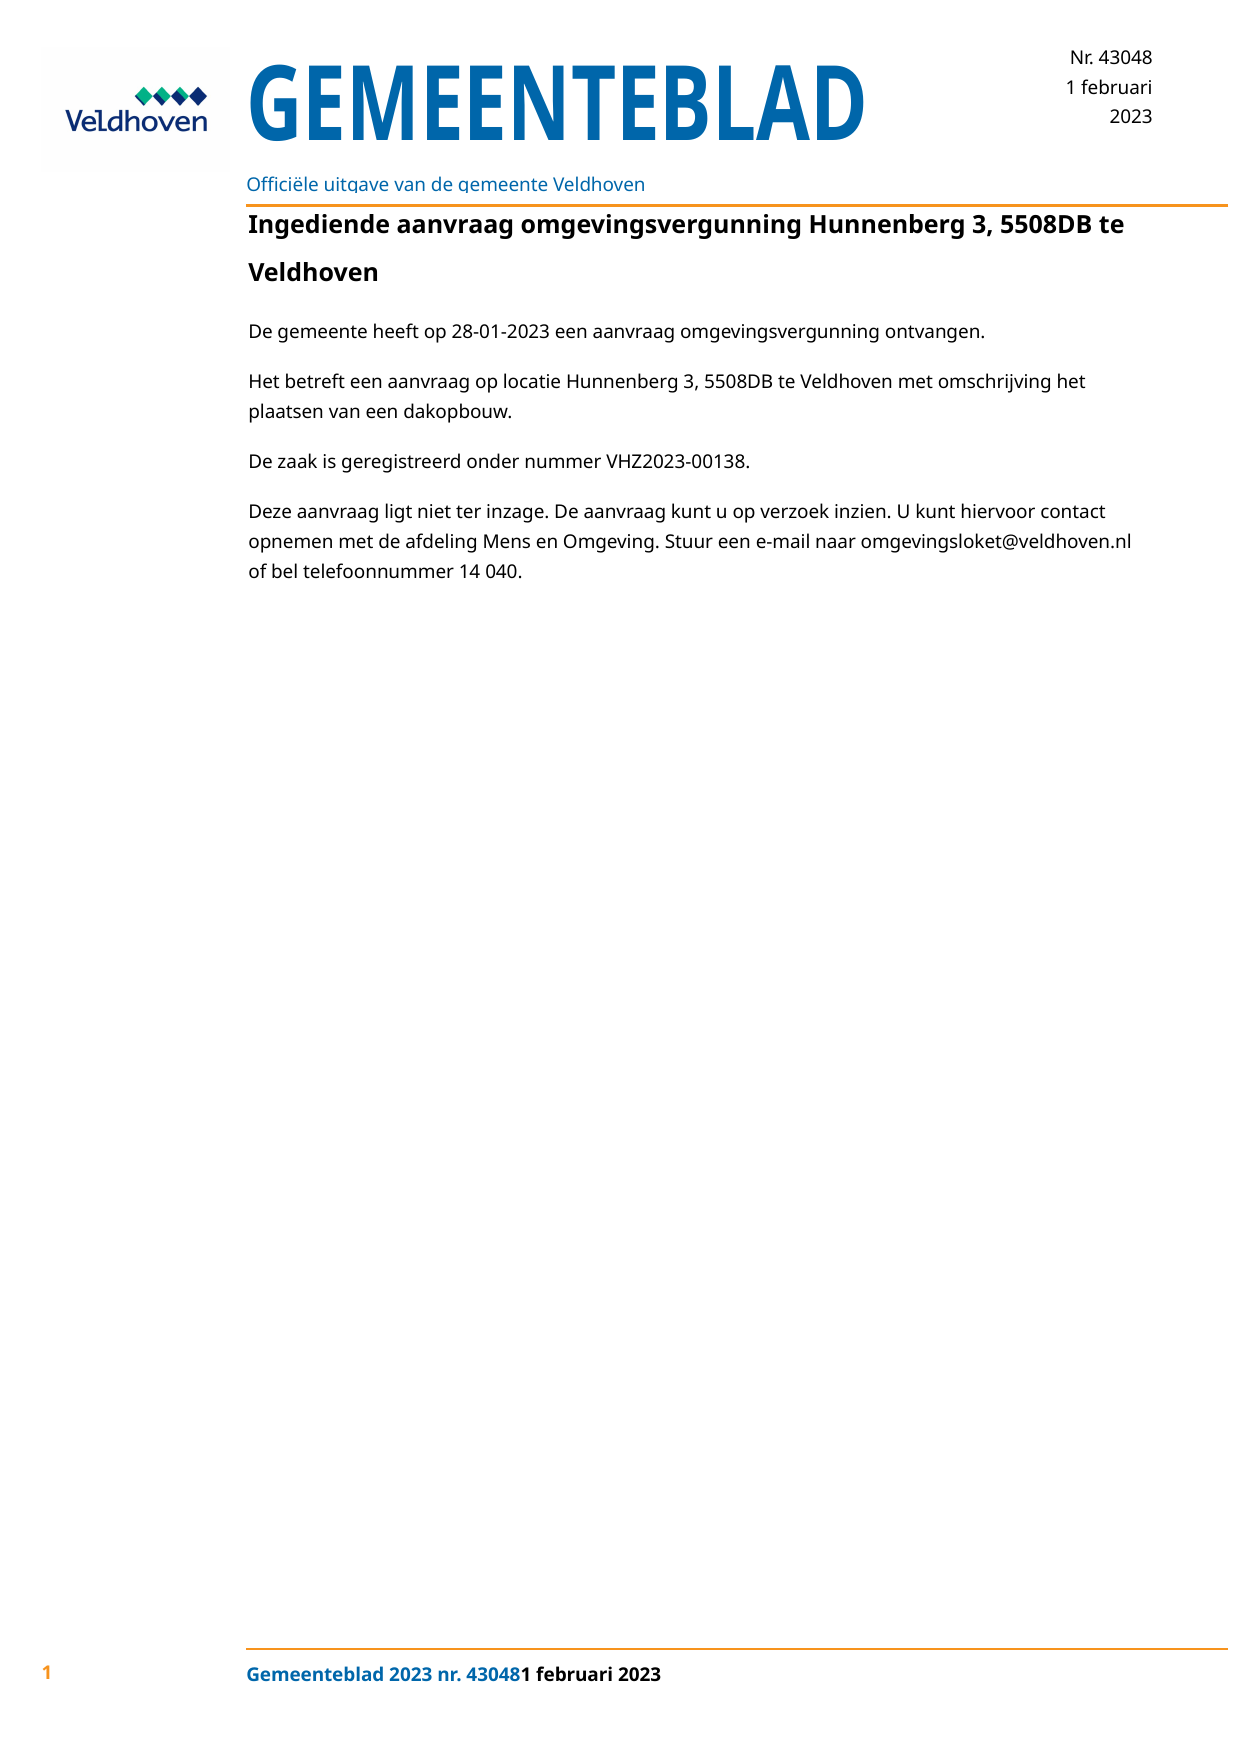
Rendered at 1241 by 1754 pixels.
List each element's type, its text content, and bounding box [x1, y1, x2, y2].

text Het betreft een aanvraag op locatie Hunnenberg 3, 5508DB te Veldhoven met omschrijving het plaatsen van een dakopbouw. [248, 368, 1152, 424]
picture [41, 47, 231, 172]
text De zaak is geregistreerd onder nummer VHZ2023-00138. [248, 448, 1152, 474]
text Ingediende aanvraag omgevingsvergunning Hunnenberg 3, 5508DB te Veldhoven [248, 207, 1152, 288]
text Deze aanvraag ligt niet ter inzage. De aanvraag kunt u op verzoek inzien. U kunt hiervoor contact opnemen met de afdeling Mens en Omgeving. Stuur een e-mail naar omgevingsloket@veldhoven.nl of bel telefoonnummer 14 040. [248, 499, 1152, 584]
text De gemeente heeft op 28-01-2023 een aanvraag omgevingsvergunning ontvangen. [248, 318, 1152, 344]
